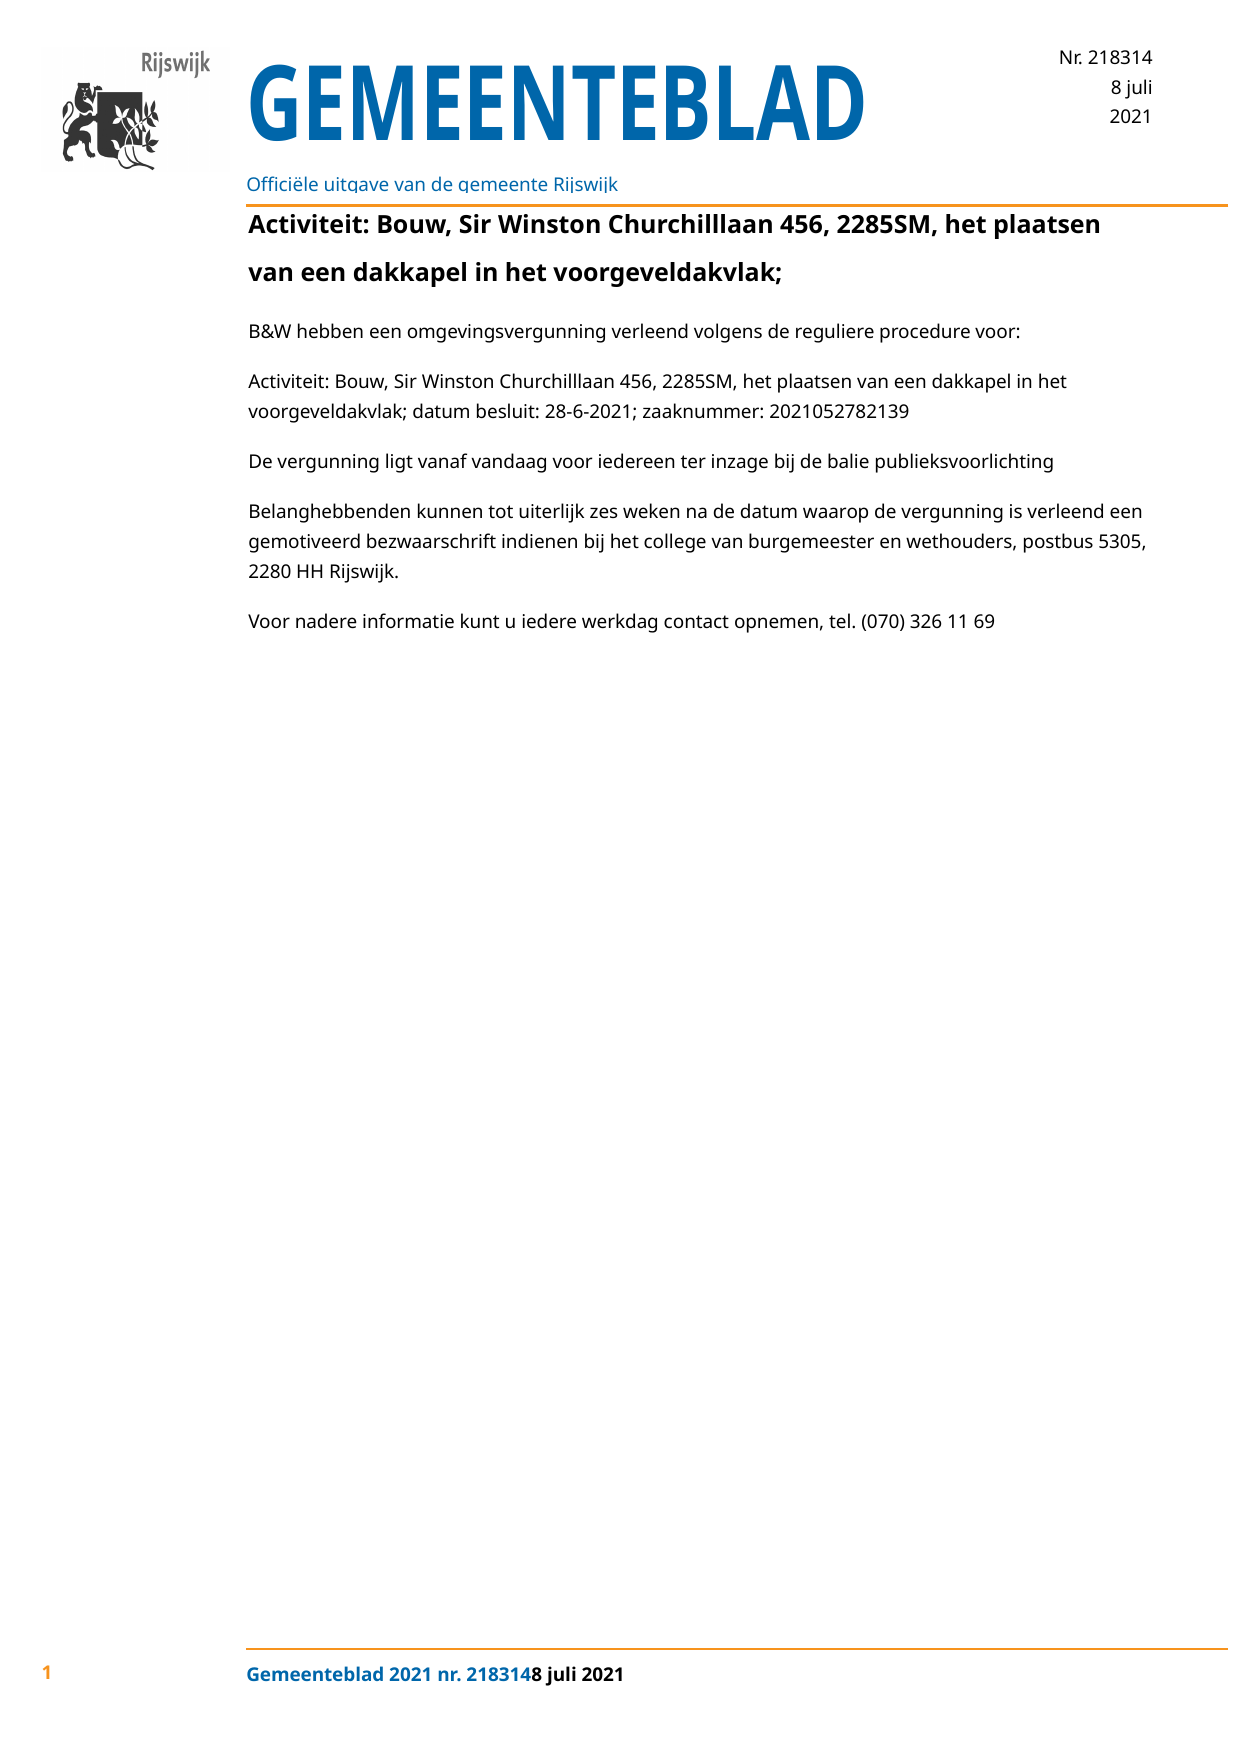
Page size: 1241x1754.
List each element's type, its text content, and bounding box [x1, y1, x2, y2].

text B&W hebben een omgevingsvergunning verleend volgens de reguliere procedure voor: [248, 318, 1152, 344]
text Belanghebbenden kunnen tot uiterlijk zes weken na de datum waarop de vergunning is verleend een gemotiveerd bezwaarschrift indienen bij het college van burgemeester en wethouders, postbus 5305, 2280 HH Rijswijk. [248, 499, 1152, 584]
text De vergunning ligt vanaf vandaag voor iedereen ter inzage bij de balie publieksvoorlichting [248, 448, 1152, 474]
text Activiteit: Bouw, Sir Winston Churchilllaan 456, 2285SM, het plaatsen van een dakkapel in het voorgeveldakvlak; [248, 207, 1152, 288]
picture [41, 47, 231, 172]
text Activiteit: Bouw, Sir Winston Churchilllaan 456, 2285SM, het plaatsen van een dakkapel in het voorgeveldakvlak; datum besluit: 28-6-2021; zaaknummer: 2021052782139 [248, 368, 1152, 424]
text Voor nadere informatie kunt u iedere werkdag contact opnemen, tel. (070) 326 11 69 [248, 608, 1152, 634]
